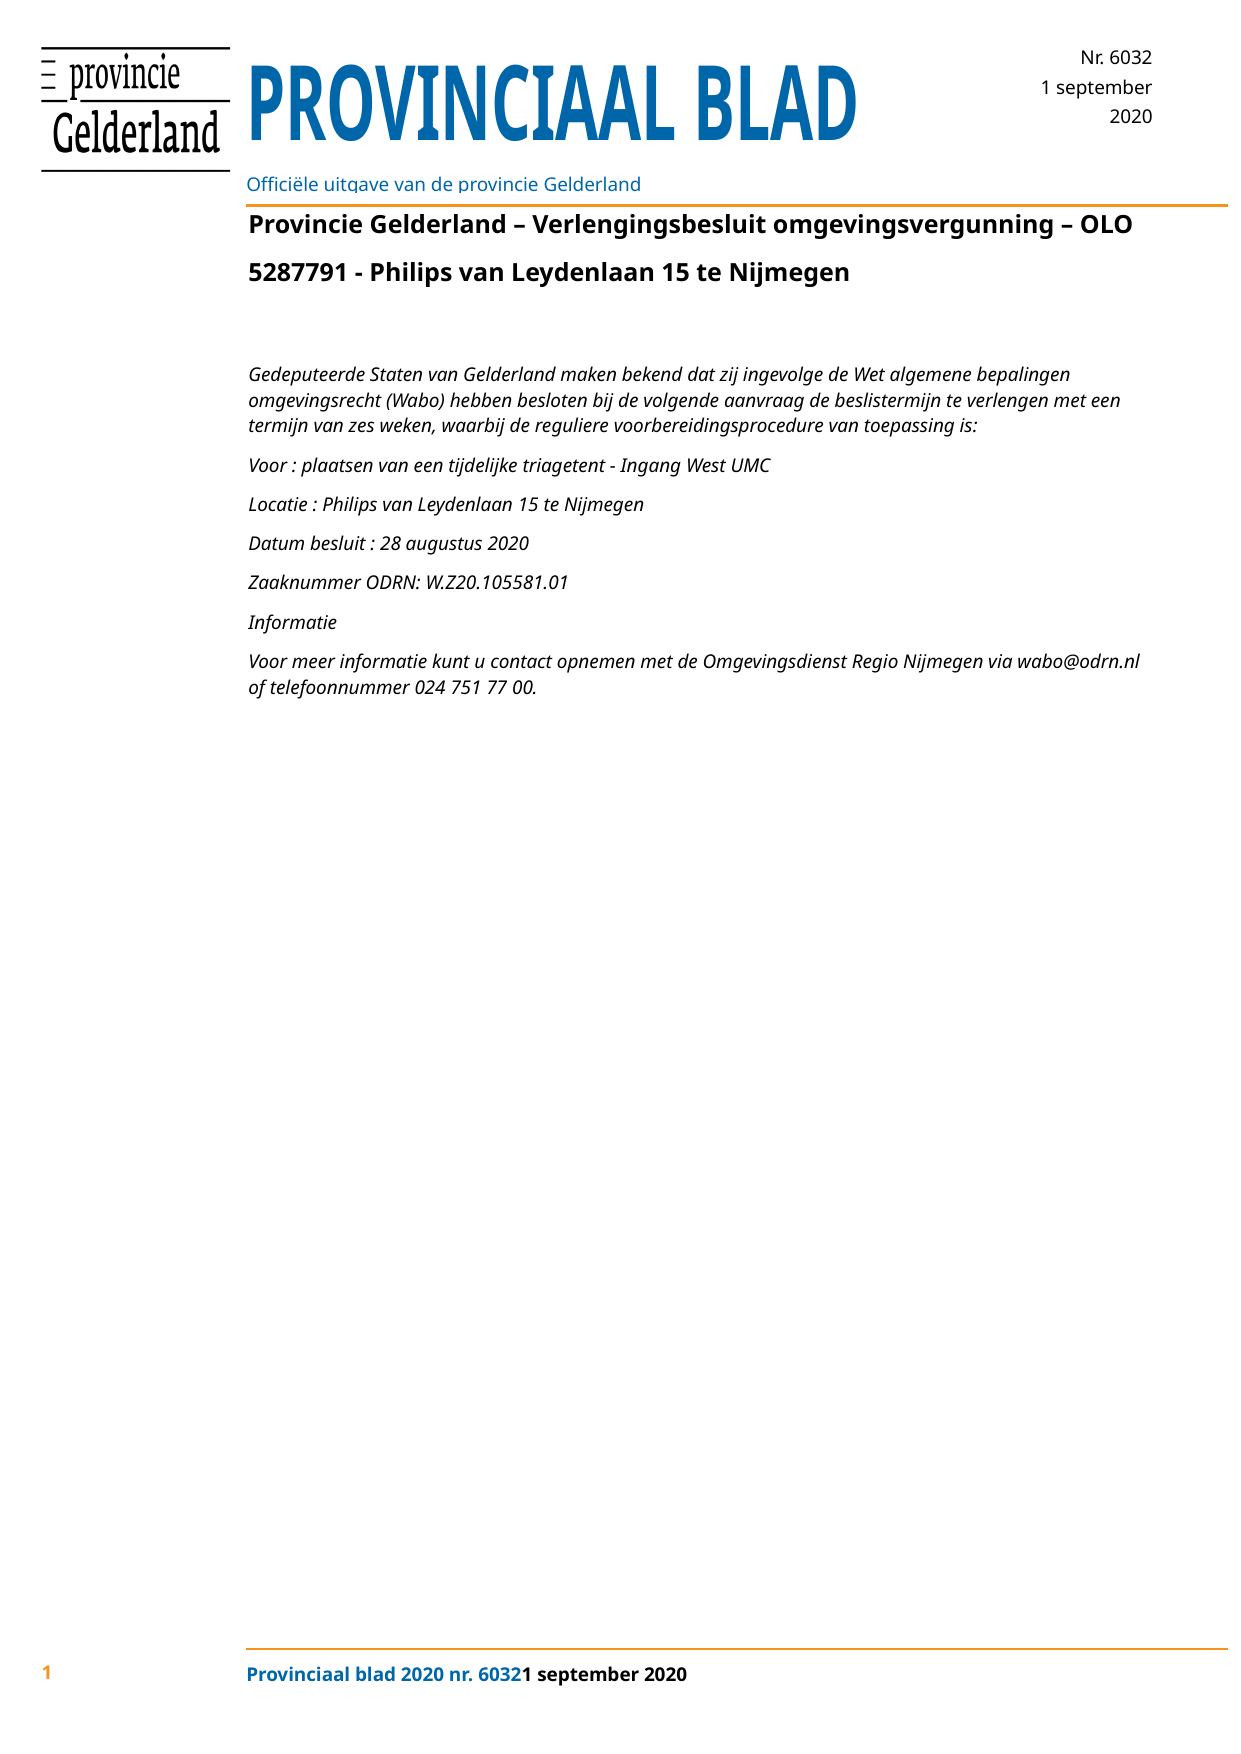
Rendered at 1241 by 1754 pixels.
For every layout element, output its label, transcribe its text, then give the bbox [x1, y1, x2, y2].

text Provincie Gelderland – Verlengingsbesluit omgevingsvergunning – OLO 5287791 - Philips van Leydenlaan 15 te Nijmegen [248, 207, 1152, 288]
text Voor meer informatie kunt u contact opnemen met de Omgevingsdienst Regio Nijmegen via wabo@odrn.nl of telefoonnummer 024 751 77 00. [248, 648, 1152, 699]
text Zaaknummer ODRN: W.Z20.105581.01 [248, 569, 1152, 595]
text Locatie : Philips van Leydenlaan 15 te Nijmegen [248, 491, 1152, 517]
picture [41, 47, 231, 172]
text Informatie [248, 609, 1152, 634]
text Gedeputeerde Staten van Gelderland maken bekend dat zij ingevolge de Wet algemene bepalingen omgevingsrecht (Wabo) hebben besloten bij de volgende aanvraag de beslistermijn te verlengen met een termijn van zes weken, waarbij de reguliere voorbereidingsprocedure van toepassing is: [248, 361, 1152, 438]
text Datum besluit : 28 augustus 2020 [248, 530, 1152, 556]
text Voor : plaatsen van een tijdelijke triagetent - Ingang West UMC [248, 452, 1152, 477]
